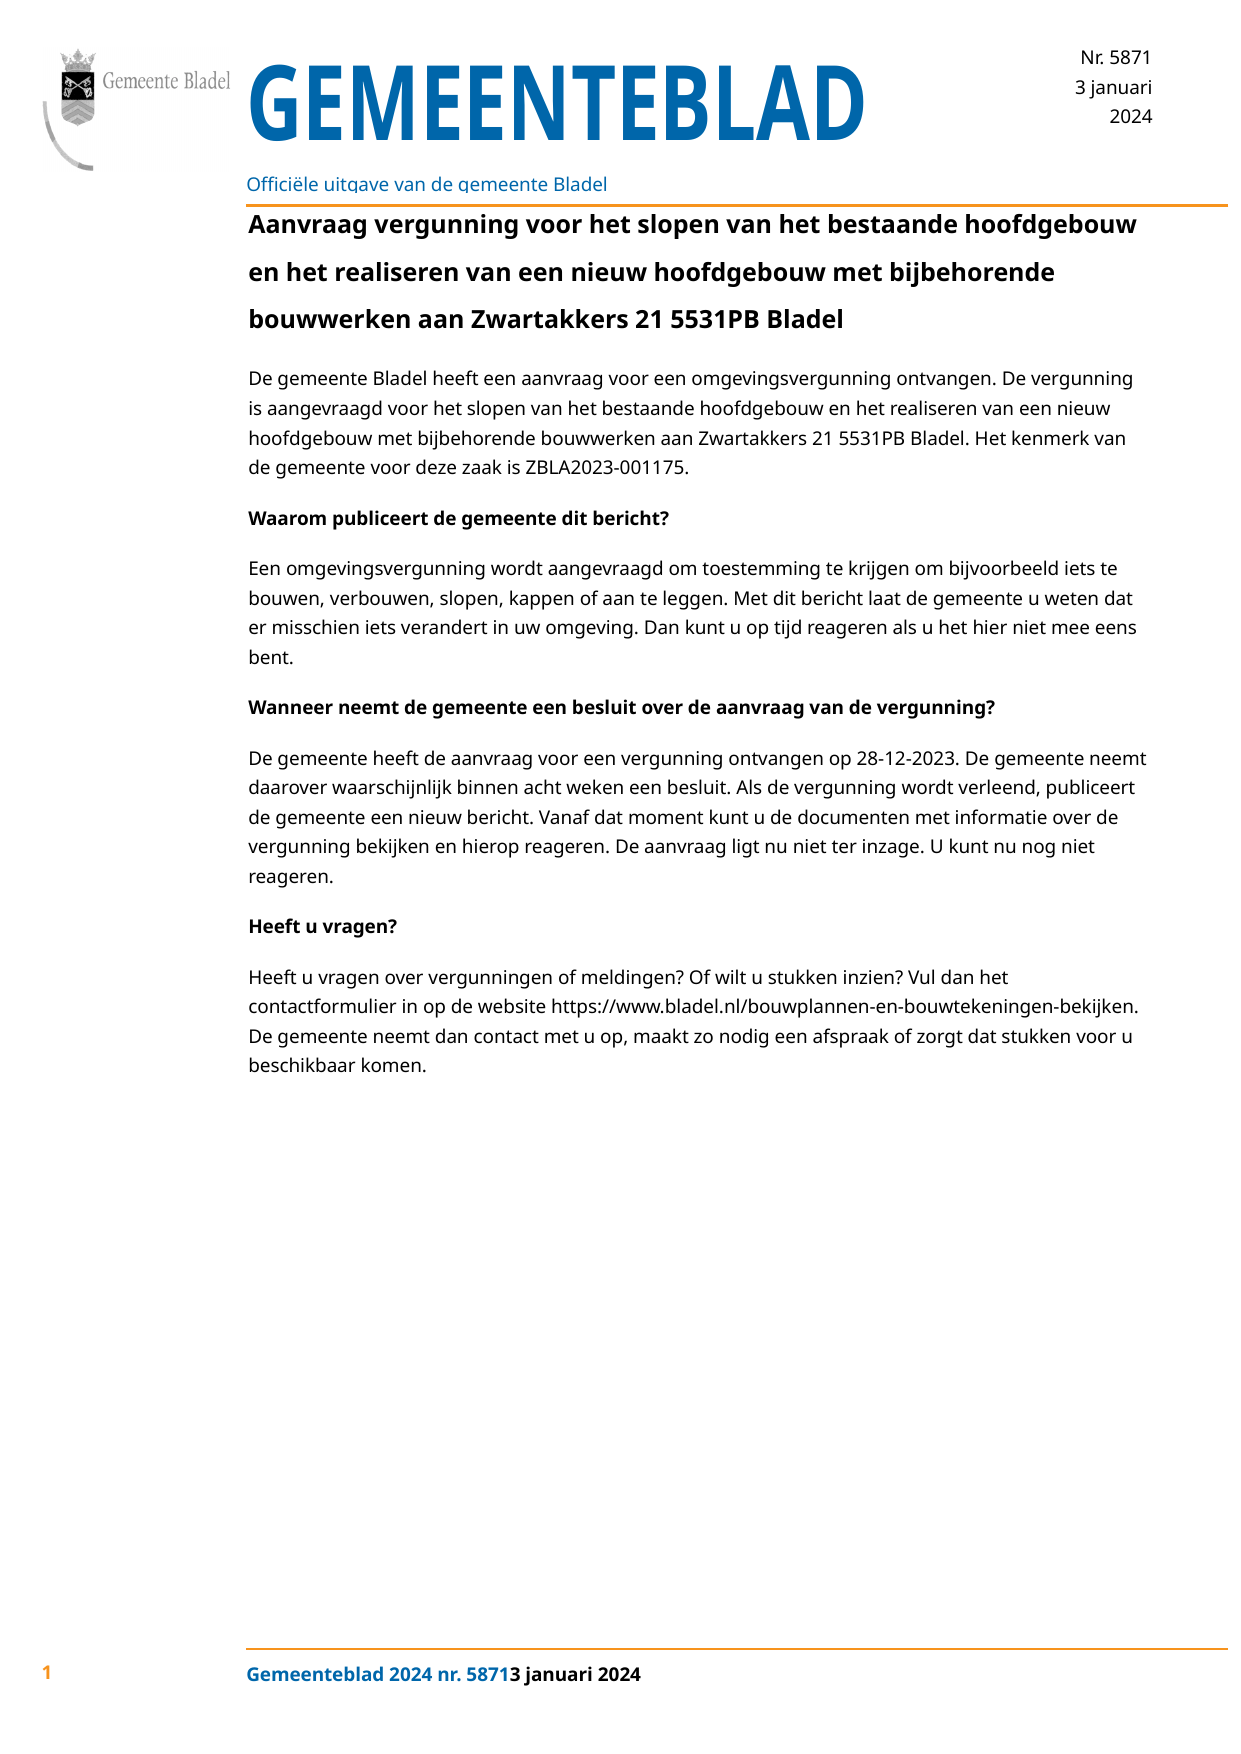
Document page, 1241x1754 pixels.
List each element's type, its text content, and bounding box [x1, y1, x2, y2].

text Heeft u vragen? [248, 913, 1152, 939]
text Heeft u vragen over vergunningen of meldingen? Of wilt u stukken inzien? Vul dan het contactformulier in op de website https://www.bladel.nl/bouwplannen-en-bouwtekeningen-bekijken. De gemeente neemt dan contact met u op, maakt zo nodig een afspraak of zorgt dat stukken voor u beschikbaar komen. [248, 964, 1152, 1078]
text Een omgevingsvergunning wordt aangevraagd om toestemming te krijgen om bijvoorbeeld iets te bouwen, verbouwen, slopen, kappen of aan te leggen. Met dit bericht laat de gemeente u weten dat er misschien iets verandert in uw omgeving. Dan kunt u op tijd reageren als u het hier niet mee eens bent. [248, 555, 1152, 669]
text De gemeente Bladel heeft een aanvraag voor een omgevingsvergunning ontvangen. De vergunning is aangevraagd voor het slopen van het bestaande hoofdgebouw en het realiseren van een nieuw hoofdgebouw met bijbehorende bouwwerken aan Zwartakkers 21 5531PB Bladel. Het kenmerk van de gemeente voor deze zaak is ZBLA2023-001175. [248, 366, 1152, 480]
text Wanneer neemt de gemeente een besluit over de aanvraag van de vergunning? [248, 694, 1152, 720]
picture [41, 47, 231, 172]
text De gemeente heeft de aanvraag voor een vergunning ontvangen op 28-12-2023. De gemeente neemt daarover waarschijnlijk binnen acht weken een besluit. Als de vergunning wordt verleend, publiceert de gemeente een nieuw bericht. Vanaf dat moment kunt u de documenten met informatie over de vergunning bekijken en hierop reageren. De aanvraag ligt nu niet ter inzage. U kunt nu nog niet reageren. [248, 745, 1152, 889]
text Aanvraag vergunning voor het slopen van het bestaande hoofdgebouw en het realiseren van een nieuw hoofdgebouw met bijbehorende bouwwerken aan Zwartakkers 21 5531PB Bladel [248, 207, 1152, 336]
text Waarom publiceert de gemeente dit bericht? [248, 505, 1152, 530]
